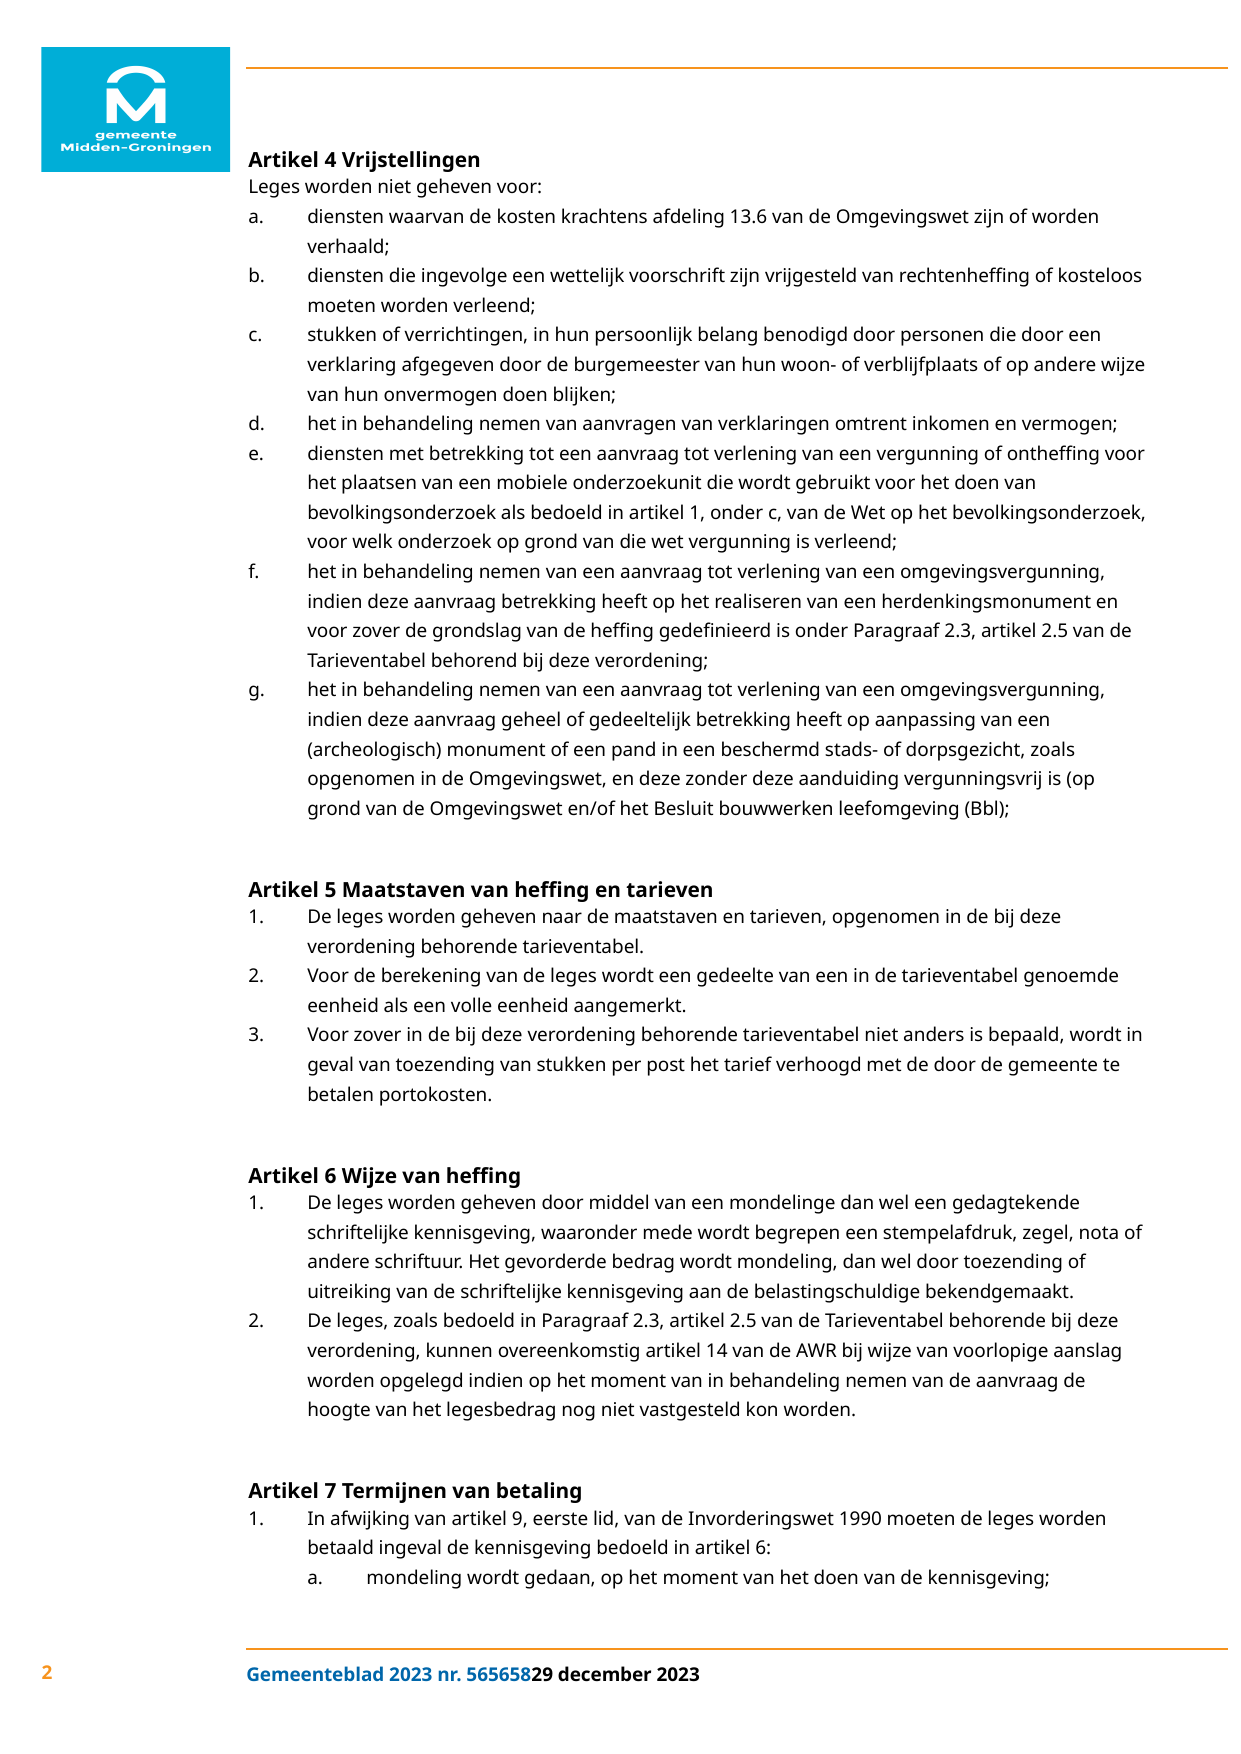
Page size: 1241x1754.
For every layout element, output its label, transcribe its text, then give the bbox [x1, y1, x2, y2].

list In afwijking van artikel 9, eerste lid, van de Invorderingswet 1990 moeten de leges worden betaald ingeval de kennisgeving bedoeld in artikel 6: [248, 1505, 1152, 1560]
list Voor de berekening van de leges wordt een gedeelte van een in de tarieventabel genoemde eenheid als een volle eenheid aangemerkt. [248, 962, 1152, 1018]
list diensten die ingevolge een wettelijk voorschrift zijn vrijgesteld van rechtenheffing of kosteloos moeten worden verleend; [248, 262, 1152, 318]
list het in behandeling nemen van een aanvraag tot verlening van een omgevingsvergunning, indien deze aanvraag geheel of gedeeltelijk betrekking heeft op aanpassing van een (archeologisch) monument of een pand in een beschermd stads- of dorpsgezicht, zoals opgenomen in de Omgevingswet, en deze zonder deze aanduiding vergunningsvrij is (op grond van de Omgevingswet en/of het Besluit bouwwerken leefomgeving (Bbl); [248, 677, 1152, 821]
list mondeling wordt gedaan, op het moment van het doen van de kennisgeving; [307, 1564, 1152, 1590]
list De leges worden geheven naar de maatstaven en tarieven, opgenomen in de bij deze verordening behorende tarieventabel. [248, 903, 1152, 959]
picture [107, 89, 165, 122]
text Artikel 5 Maatstaven van heffing en tarieven [248, 875, 1152, 903]
list diensten met betrekking tot een aanvraag tot verlening van een vergunning of ontheffing voor het plaatsen van een mobiele onderzoekunit die wordt gebruikt voor het doen van bevolkingsonderzoek als bedoeld in artikel 1, onder c, van de Wet op het bevolkingsonderzoek, voor welk onderzoek op grond van die wet vergunning is verleend; [248, 440, 1152, 554]
list De leges worden geheven door middel van een mondelinge dan wel een gedagtekende schriftelijke kennisgeving, waaronder mede wordt begrepen een stempelafdruk, zegel, nota of andere schriftuur. Het gevorderde bedrag wordt mondeling, dan wel door toezending of uitreiking van de schriftelijke kennisgeving aan de belastingschuldige bekendgemaakt. [248, 1189, 1152, 1304]
picture [108, 66, 164, 82]
list De leges, zoals bedoeld in Paragraaf 2.3, artikel 2.5 van de Tarieventabel behorende bij deze verordening, kunnen overeenkomstig artikel 14 van de AWR bij wijze van voorlopige aanslag worden opgelegd indien op het moment van in behandeling nemen van de aanvraag de hoogte van het legesbedrag nog niet vastgesteld kon worden. [248, 1308, 1152, 1422]
list Voor zover in de bij deze verordening behorende tarieventabel niet anders is bepaald, wordt in geval van toezending van stukken per post het tarief verhoogd met de door de gemeente te betalen portokosten. [248, 1022, 1152, 1107]
picture [184, 146, 190, 153]
list diensten waarvan de kosten krachtens afdeling 13.6 van de Omgevingswet zijn of worden verhaald; [248, 203, 1152, 258]
list het in behandeling nemen van aanvragen van verklaringen omtrent inkomen en vermogen; [248, 410, 1152, 436]
list het in behandeling nemen van een aanvraag tot verlening van een omgevingsvergunning, indien deze aanvraag betrekking heeft op het realiseren van een herdenkingsmonument en voor zover de grondslag van de heffing gedefinieerd is onder Paragraaf 2.3, artikel 2.5 van de Tarieventabel behorend bij deze verordening; [248, 558, 1152, 673]
text Artikel 4 Vrijstellingen [248, 145, 1152, 174]
text Artikel 7 Termijnen van betaling [248, 1476, 1152, 1505]
text Artikel 6 Wijze van heffing [248, 1161, 1152, 1189]
text Leges worden niet geheven voor: [248, 174, 1152, 199]
list stukken of verrichtingen, in hun persoonlijk belang benodigd door personen die door een verklaring afgegeven door de burgemeester van hun woon- of verblijfplaats of op andere wijze van hun onvermogen doen blijken; [248, 322, 1152, 406]
